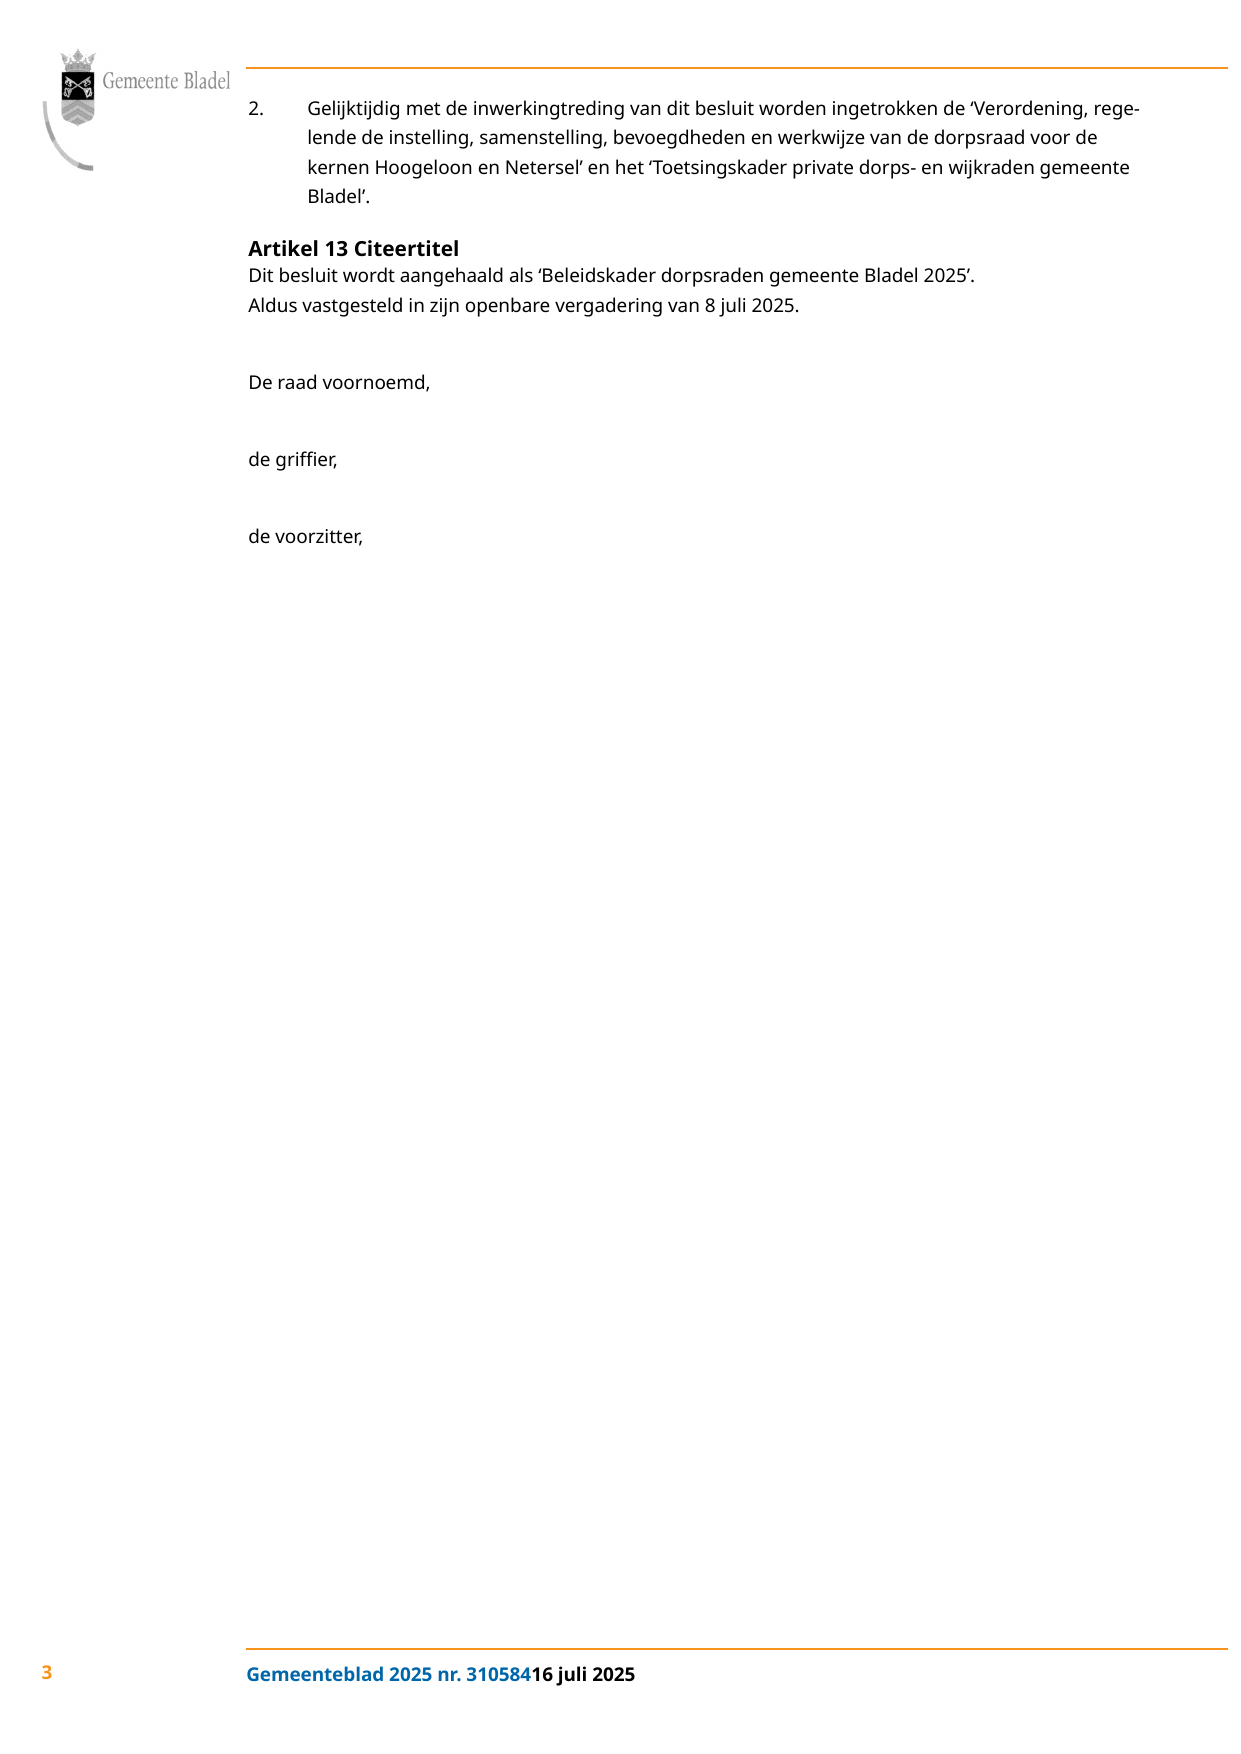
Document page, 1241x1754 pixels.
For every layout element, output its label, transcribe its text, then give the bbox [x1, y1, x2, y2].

list Gelijktijdig met de inwerkingtreding van dit besluit worden ingetrokken de ‘Verordening, rege-lende de instelling, samenstelling, bevoegdheden en werkwijze van de dorpsraad voor de kernen Hoogeloon en Netersel’ en het ‘Toetsingskader private dorps- en wijkraden gemeente Bladel’. [248, 95, 1152, 209]
text de griffier, [248, 446, 1152, 472]
text Dit besluit wordt aangehaald als ‘Beleidskader dorpsraden gemeente Bladel 2025’. [248, 262, 1152, 288]
text de voorzitter, [248, 523, 1152, 549]
picture [41, 47, 231, 172]
text Artikel 13 Citeertitel [248, 234, 1152, 262]
text Aldus vastgesteld in zijn openbare vergadering van 8 juli 2025. [248, 292, 1152, 318]
text De raad voornoemd, [248, 369, 1152, 395]
